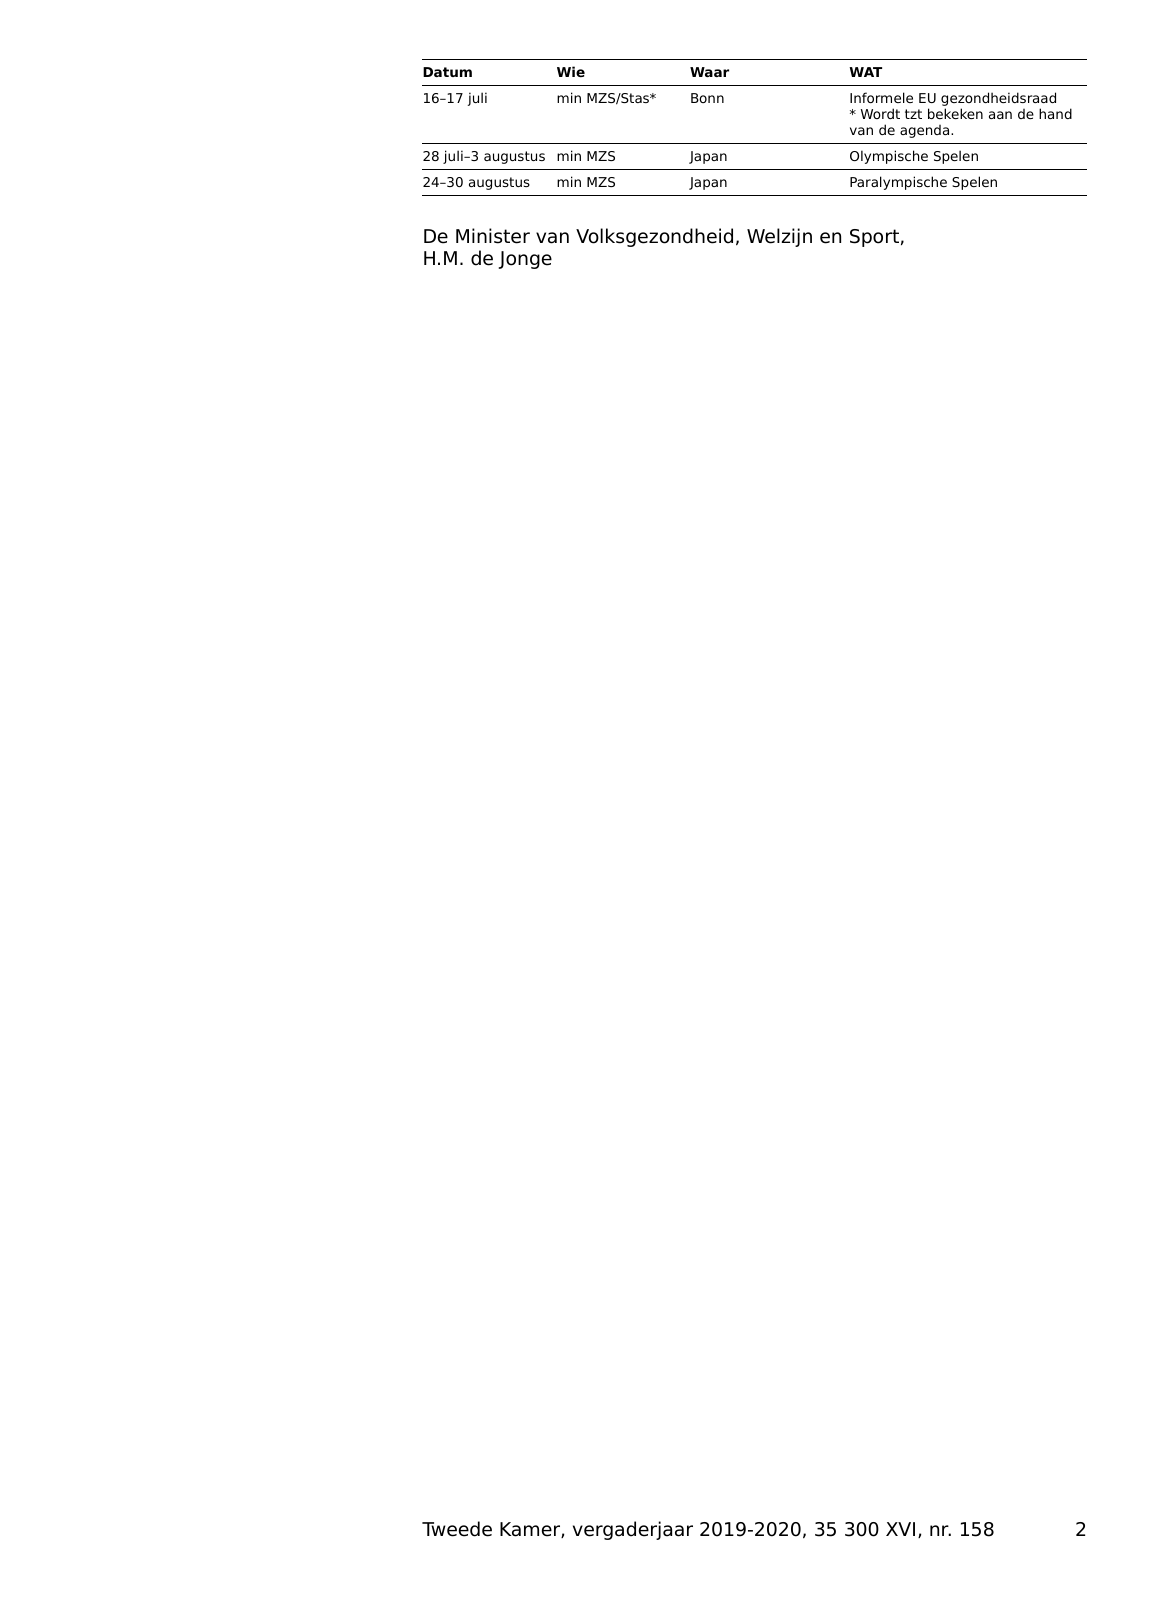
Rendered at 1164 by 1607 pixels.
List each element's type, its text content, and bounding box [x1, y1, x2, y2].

table_cell 24–30 augustus [422, 170, 551, 195]
table_cell Bonn [684, 86, 843, 143]
table_cell min MZS [551, 144, 684, 169]
table_header WAT [843, 60, 1087, 85]
table_header Waar [684, 60, 843, 85]
table_cell Informele EU gezondheidsraad * Wordt tzt bekeken aan de hand van de agenda. [843, 86, 1087, 143]
table_cell Olympische Spelen [843, 144, 1087, 169]
table_cell min MZS [551, 170, 684, 195]
table_cell 28 juli–3 augustus [422, 144, 551, 169]
table_cell Japan [684, 170, 843, 195]
table_cell min MZS/Stas* [551, 86, 684, 143]
table_cell Japan [684, 144, 843, 169]
table_header Datum [422, 60, 551, 85]
table_cell 16–17 juli [422, 86, 551, 143]
table_header Wie [551, 60, 684, 85]
table_cell Paralympische Spelen [843, 170, 1087, 195]
text De Minister van Volksgezondheid, Welzijn en Sport, H.M. de Jonge [422, 226, 1087, 270]
